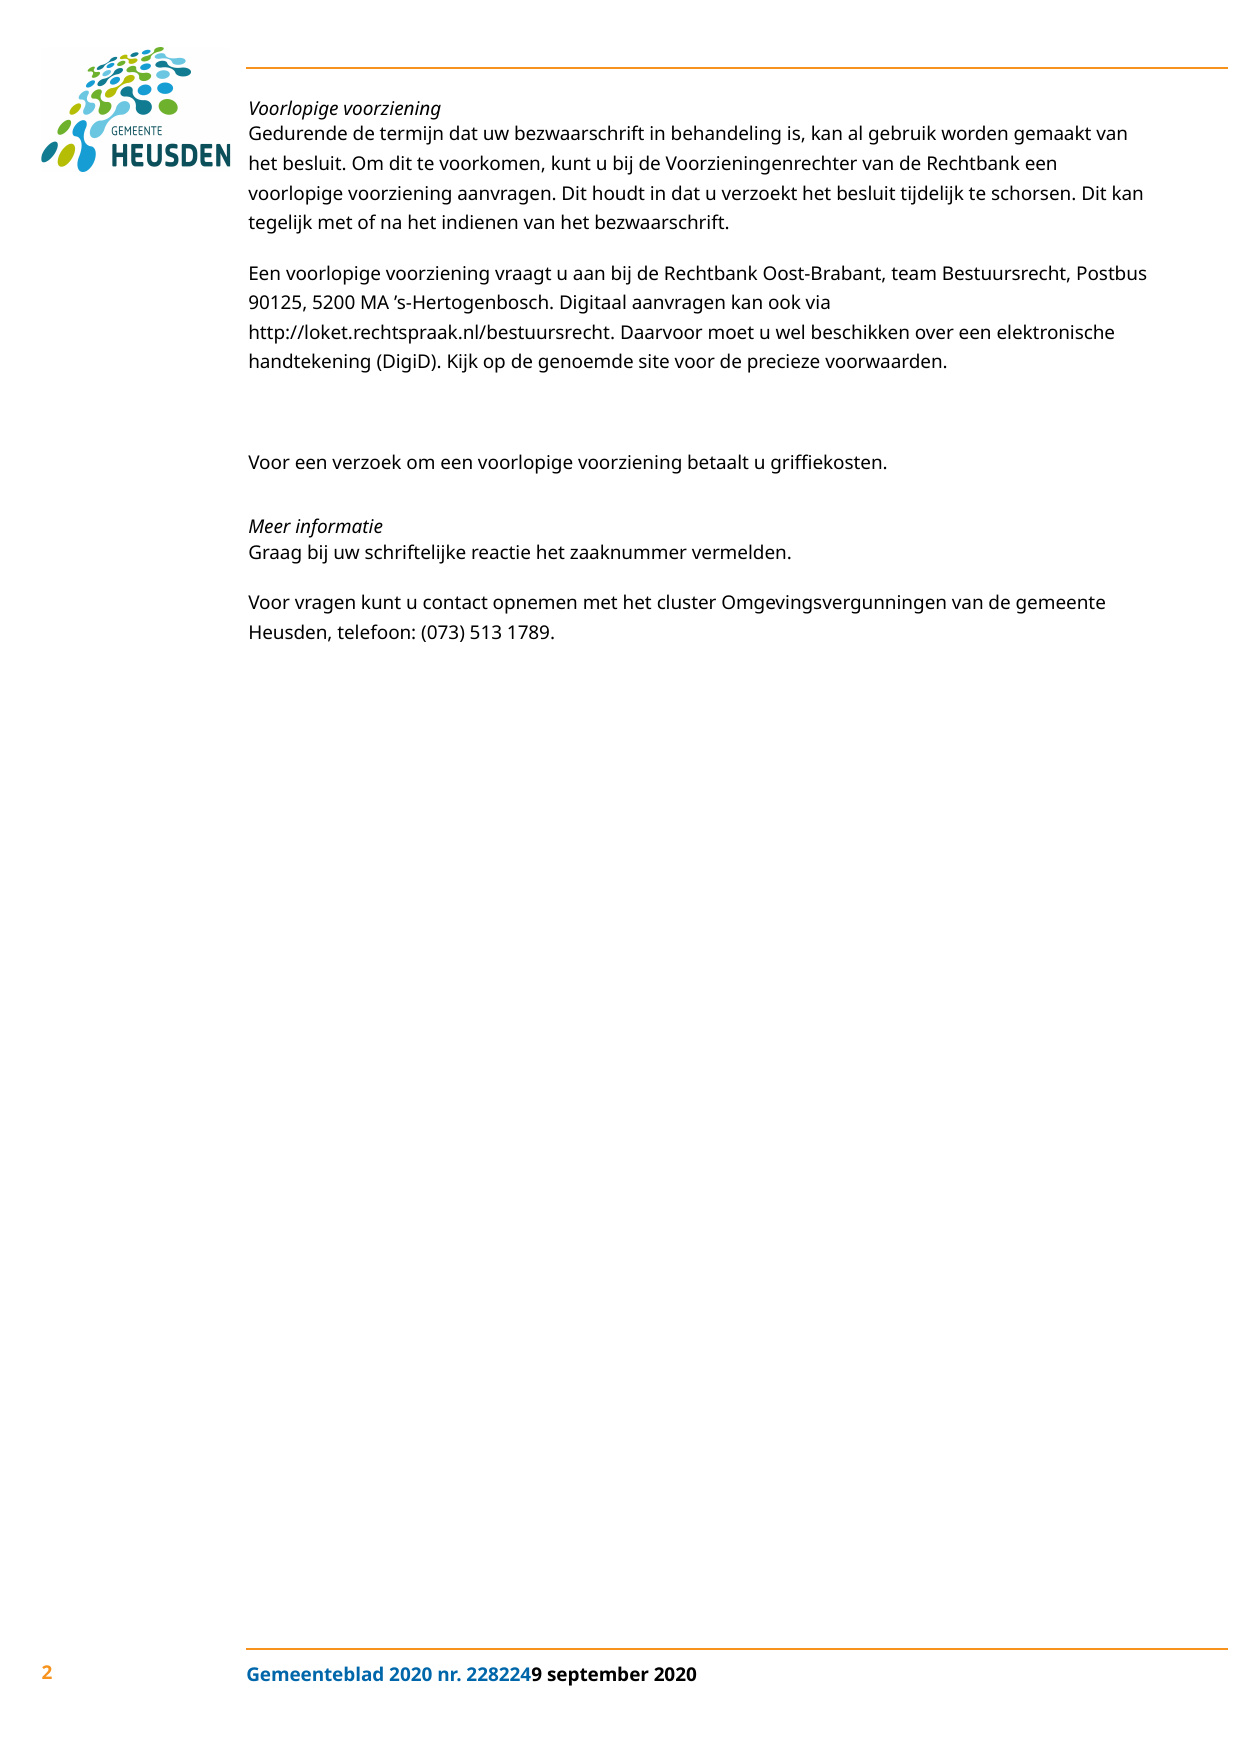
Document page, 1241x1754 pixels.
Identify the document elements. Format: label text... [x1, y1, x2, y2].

text Voorlopige voorziening [248, 95, 1152, 121]
text Graag bij uw schriftelijke reactie het zaaknummer vermelden. [248, 539, 1152, 565]
text Een voorlopige voorziening vraagt u aan bij de Rechtbank Oost-Brabant, team Bestuursrecht, Postbus 90125, 5200 MA ’s-Hertogenbosch. Digitaal aanvragen kan ook via http://loket.rechtspraak.nl/bestuursrecht. Daarvoor moet u wel beschikken over een elektronische handtekening (DigiD). Kijk op de genoemde site voor de precieze voorwaarden. [248, 260, 1152, 374]
text Gedurende de termijn dat uw bezwaarschrift in behandeling is, kan al gebruik worden gemaakt van het besluit. Om dit te voorkomen, kunt u bij de Voorzieningenrechter van de Rechtbank een voorlopige voorziening aanvragen. Dit houdt in dat u verzoekt het besluit tijdelijk te schorsen. Dit kan tegelijk met of na het indienen van het bezwaarschrift. [248, 121, 1152, 235]
picture [41, 47, 231, 172]
text Meer informatie [248, 513, 1152, 539]
text Voor vragen kunt u contact opnemen met het cluster Omgevingsvergunningen van de gemeente Heusden, telefoon: (073) 513 1789. [248, 589, 1152, 645]
text Voor een verzoek om een voorlopige voorziening betaalt u griffiekosten. [248, 449, 1152, 475]
